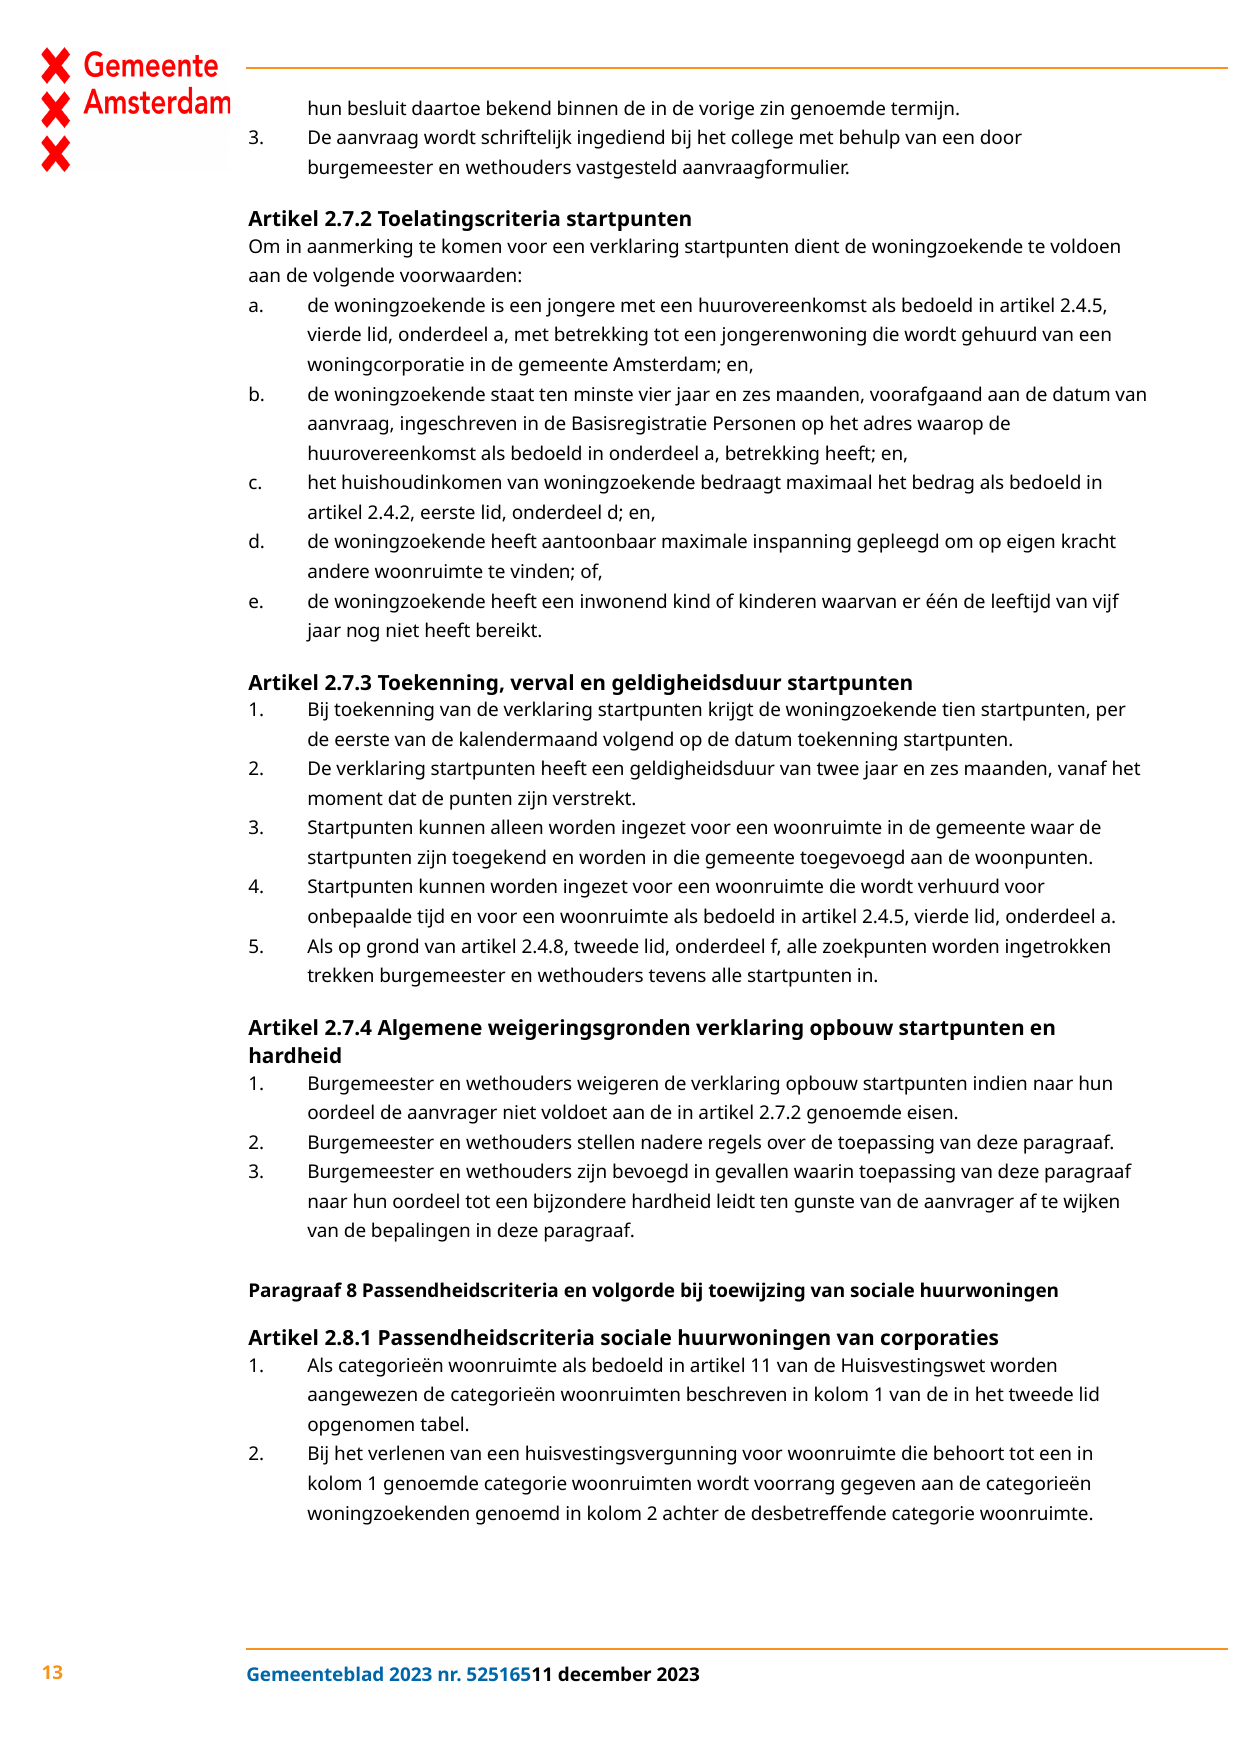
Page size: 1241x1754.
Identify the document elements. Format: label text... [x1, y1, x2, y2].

list Bij toekenning van de verklaring startpunten krijgt de woningzoekende tien startpunten, per de eerste van de kalendermaand volgend op de datum toekenning startpunten. [248, 696, 1152, 752]
list Bij het verlenen van een huisvestingsvergunning voor woonruimte die behoort tot een in kolom 1 genoemde categorie woonruimten wordt voorrang gegeven aan de categorieën woningzoekenden genoemd in kolom 2 achter de desbetreffende categorie woonruimte. [248, 1441, 1152, 1526]
text Artikel 2.7.3 Toekenning, verval en geldigheidsduur startpunten [248, 668, 1152, 696]
text Artikel 2.7.2 Toelatingscriteria startpunten [248, 204, 1152, 233]
list de woningzoekende staat ten minste vier jaar en zes maanden, voorafgaand aan de datum van aanvraag, ingeschreven in de Basisregistratie Personen op het adres waarop de huurovereenkomst als bedoeld in onderdeel a, betrekking heeft; en, [248, 381, 1152, 466]
list De verklaring startpunten heeft een geldigheidsduur van twee jaar en zes maanden, vanaf het moment dat de punten zijn verstrekt. [248, 755, 1152, 811]
list De aanvraag wordt schriftelijk ingediend bij het college met behulp van een door burgemeester en wethouders vastgesteld aanvraagformulier. [248, 124, 1152, 180]
text Artikel 2.7.4 Algemene weigeringsgronden verklaring opbouw startpunten en hardheid [248, 1013, 1152, 1070]
list de woningzoekende heeft aantoonbaar maximale inspanning gepleegd om op eigen kracht andere woonruimte te vinden; of, [248, 529, 1152, 584]
list Als categorieën woonruimte als bedoeld in artikel 11 van de Huisvestingswet worden aangewezen de categorieën woonruimten beschreven in kolom 1 van de in het tweede lid opgenomen tabel. [248, 1352, 1152, 1437]
list het huishoudinkomen van woningzoekende bedraagt maximaal het bedrag als bedoeld in artikel 2.4.2, eerste lid, onderdeel d; en, [248, 469, 1152, 525]
list hun besluit daartoe bekend binnen de in de vorige zin genoemde termijn. [248, 95, 1152, 121]
list Startpunten kunnen alleen worden ingezet voor een woonruimte in de gemeente waar de startpunten zijn toegekend en worden in die gemeente toegevoegd aan de woonpunten. [248, 814, 1152, 870]
list Burgemeester en wethouders weigeren de verklaring opbouw startpunten indien naar hun oordeel de aanvrager niet voldoet aan de in artikel 2.7.2 genoemde eisen. [248, 1070, 1152, 1125]
text Artikel 2.8.1 Passendheidscriteria sociale huurwoningen van corporaties [248, 1323, 1152, 1352]
list Startpunten kunnen worden ingezet voor een woonruimte die wordt verhuurd voor onbepaalde tijd en voor een woonruimte als bedoeld in artikel 2.4.5, vierde lid, onderdeel a. [248, 874, 1152, 929]
text Om in aanmerking te komen voor een verklaring startpunten dient de woningzoekende te voldoen aan de volgende voorwaarden: [248, 233, 1152, 288]
list de woningzoekende heeft een inwonend kind of kinderen waarvan er één de leeftijd van vijf jaar nog niet heeft bereikt. [248, 588, 1152, 643]
list Burgemeester en wethouders zijn bevoegd in gevallen waarin toepassing van deze paragraaf naar hun oordeel tot een bijzondere hardheid leidt ten gunste van de aanvrager af te wijken van de bepalingen in deze paragraaf. [248, 1158, 1152, 1243]
picture [41, 47, 231, 172]
list de woningzoekende is een jongere met een huurovereenkomst als bedoeld in artikel 2.4.5, vierde lid, onderdeel a, met betrekking tot een jongerenwoning die wordt gehuurd van een woningcorporatie in de gemeente Amsterdam; en, [248, 292, 1152, 377]
list Burgemeester en wethouders stellen nadere regels over de toepassing van deze paragraaf. [248, 1129, 1152, 1155]
list Als op grond van artikel 2.4.8, tweede lid, onderdeel f, alle zoekpunten worden ingetrokken trekken burgemeester en wethouders tevens alle startpunten in. [248, 933, 1152, 988]
text Paragraaf 8 Passendheidscriteria en volgorde bij toewijzing van sociale huurwoningen [248, 1277, 1152, 1303]
